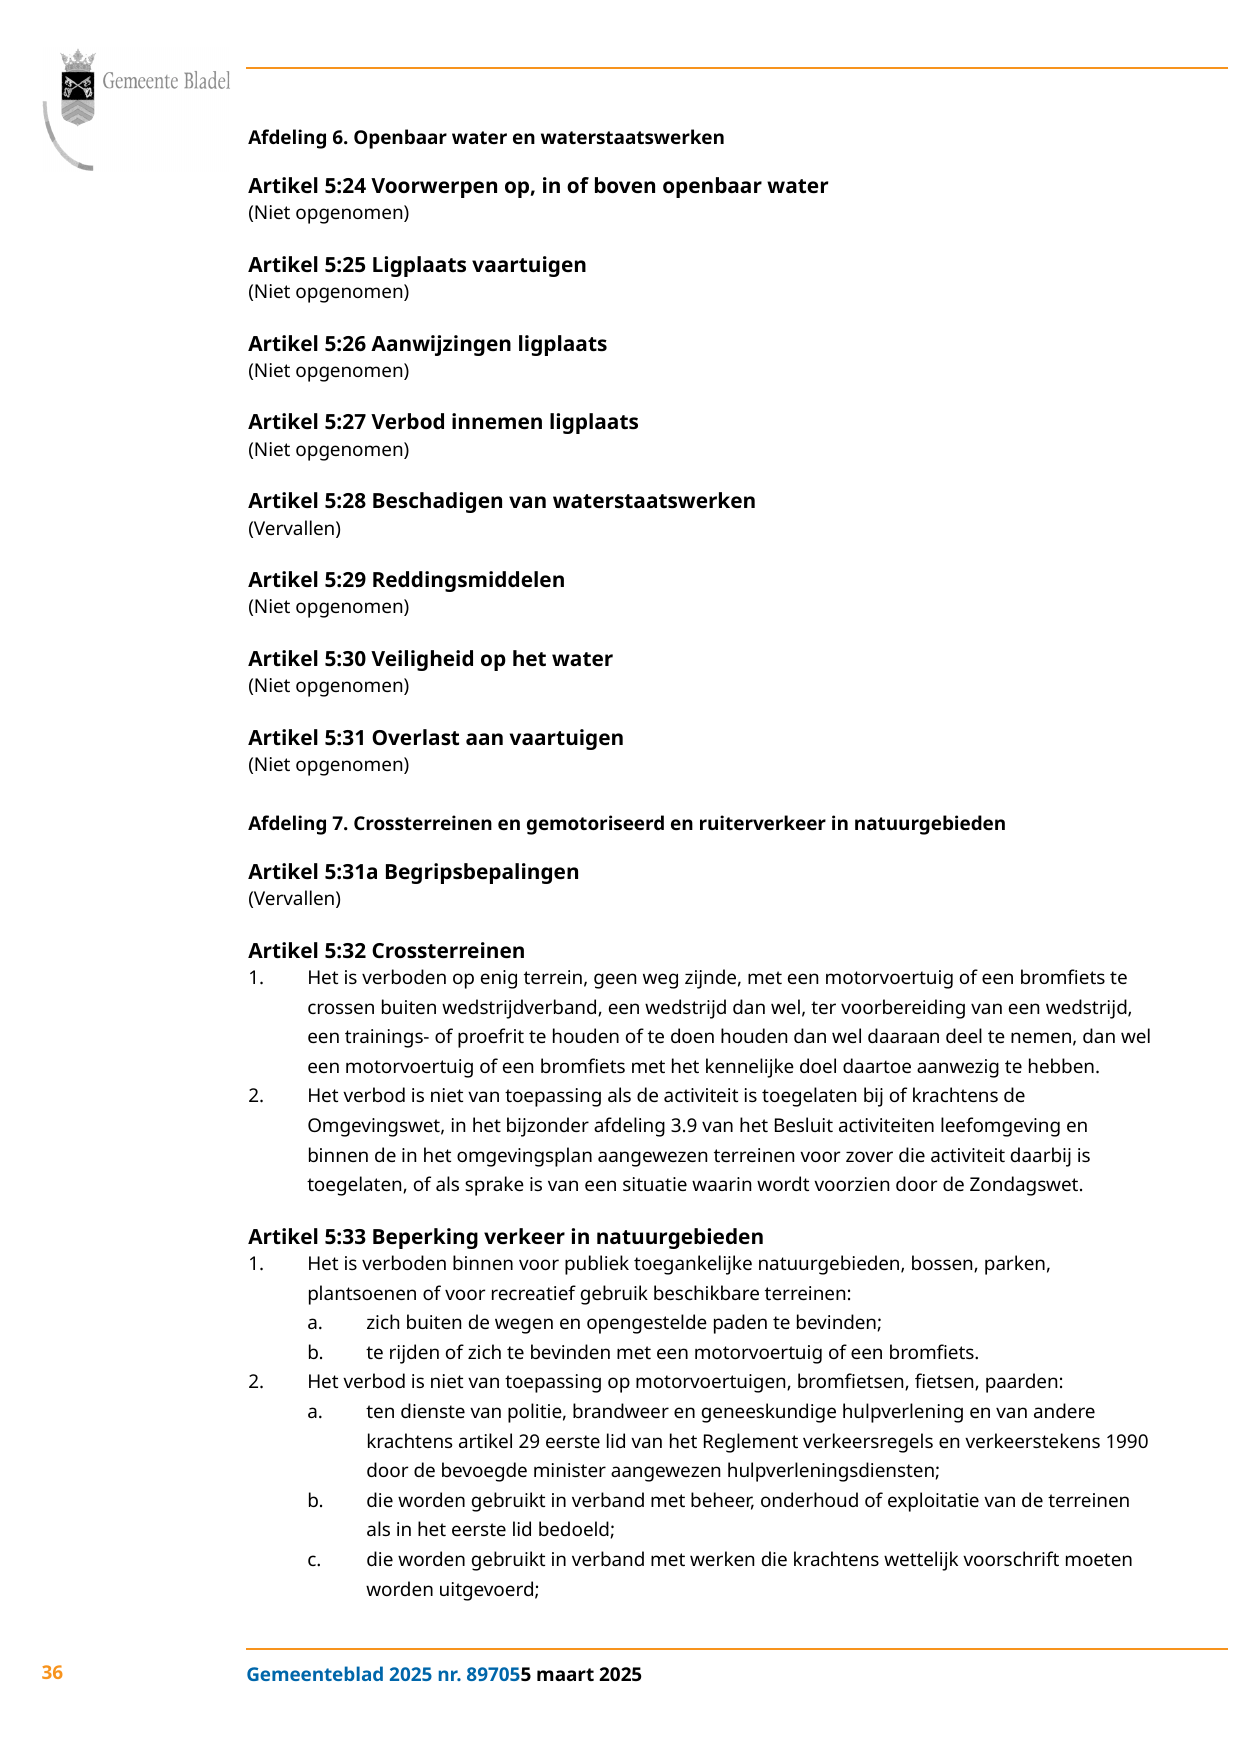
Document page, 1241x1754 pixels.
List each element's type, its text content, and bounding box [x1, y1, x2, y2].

text (Niet opgenomen) [248, 436, 1152, 462]
list Het verbod is niet van toepassing als de activiteit is toegelaten bij of krachtens de Omgevingswet, in het bijzonder afdeling 3.9 van het Besluit activiteiten leefomgeving en binnen de in het omgevingsplan aangewezen terreinen voor zover die activiteit daarbij is toegelaten, of als sprake is van een situatie waarin wordt voorzien door de Zondagswet. [248, 1083, 1152, 1197]
text Afdeling 6. Openbaar water en waterstaatswerken [248, 124, 1152, 150]
picture [41, 47, 231, 172]
text (Niet opgenomen) [248, 278, 1152, 304]
text Artikel 5:31 Overlast aan vaartuigen [248, 723, 1152, 751]
text Artikel 5:31a Begripsbepalingen [248, 857, 1152, 886]
list Het is verboden op enig terrein, geen weg zijnde, met een motorvoertuig of een bromfiets te crossen buiten wedstrijdverband, een wedstrijd dan wel, ter voorbereiding van een wedstrijd, een trainings- of proefrit te houden of te doen houden dan wel daaraan deel te nemen, dan wel een motorvoertuig of een bromfiets met het kennelijke doel daartoe aanwezig te hebben. [248, 964, 1152, 1079]
text Artikel 5:25 Ligplaats vaartuigen [248, 250, 1152, 278]
text Artikel 5:27 Verbod innemen ligplaats [248, 407, 1152, 436]
text (Vervallen) [248, 515, 1152, 541]
list zich buiten de wegen en opengestelde paden te bevinden; [307, 1309, 1152, 1335]
text Artikel 5:32 Crossterreinen [248, 936, 1152, 964]
list te rijden of zich te bevinden met een motorvoertuig of een bromfiets. [307, 1339, 1152, 1365]
text Artikel 5:29 Reddingsmiddelen [248, 565, 1152, 594]
list die worden gebruikt in verband met werken die krachtens wettelijk voorschrift moeten worden uitgevoerd; [307, 1546, 1152, 1601]
list die worden gebruikt in verband met beheer, onderhoud of exploitatie van de terreinen als in het eerste lid bedoeld; [307, 1487, 1152, 1542]
text (Niet opgenomen) [248, 199, 1152, 225]
list Het is verboden binnen voor publiek toegankelijke natuurgebieden, bossen, parken, plantsoenen of voor recreatief gebruik beschikbare terreinen: [248, 1250, 1152, 1306]
text (Vervallen) [248, 886, 1152, 911]
text (Niet opgenomen) [248, 594, 1152, 619]
text Afdeling 7. Crossterreinen en gemotoriseerd en ruiterverkeer in natuurgebieden [248, 811, 1152, 836]
text Artikel 5:33 Beperking verkeer in natuurgebieden [248, 1222, 1152, 1250]
text Artikel 5:24 Voorwerpen op, in of boven openbaar water [248, 171, 1152, 199]
text Artikel 5:30 Veiligheid op het water [248, 644, 1152, 672]
text (Niet opgenomen) [248, 357, 1152, 383]
text (Niet opgenomen) [248, 751, 1152, 777]
text Artikel 5:28 Beschadigen van waterstaatswerken [248, 486, 1152, 515]
list ten dienste van politie, brandweer en geneeskundige hulpverlening en van andere krachtens artikel 29 eerste lid van het Reglement verkeersregels en verkeerstekens 1990 door de bevoegde minister aangewezen hulpverleningsdiensten; [307, 1398, 1152, 1483]
text (Niet opgenomen) [248, 672, 1152, 698]
text Artikel 5:26 Aanwijzingen ligplaats [248, 329, 1152, 357]
list Het verbod is niet van toepassing op motorvoertuigen, bromfietsen, fietsen, paarden: [248, 1369, 1152, 1394]
